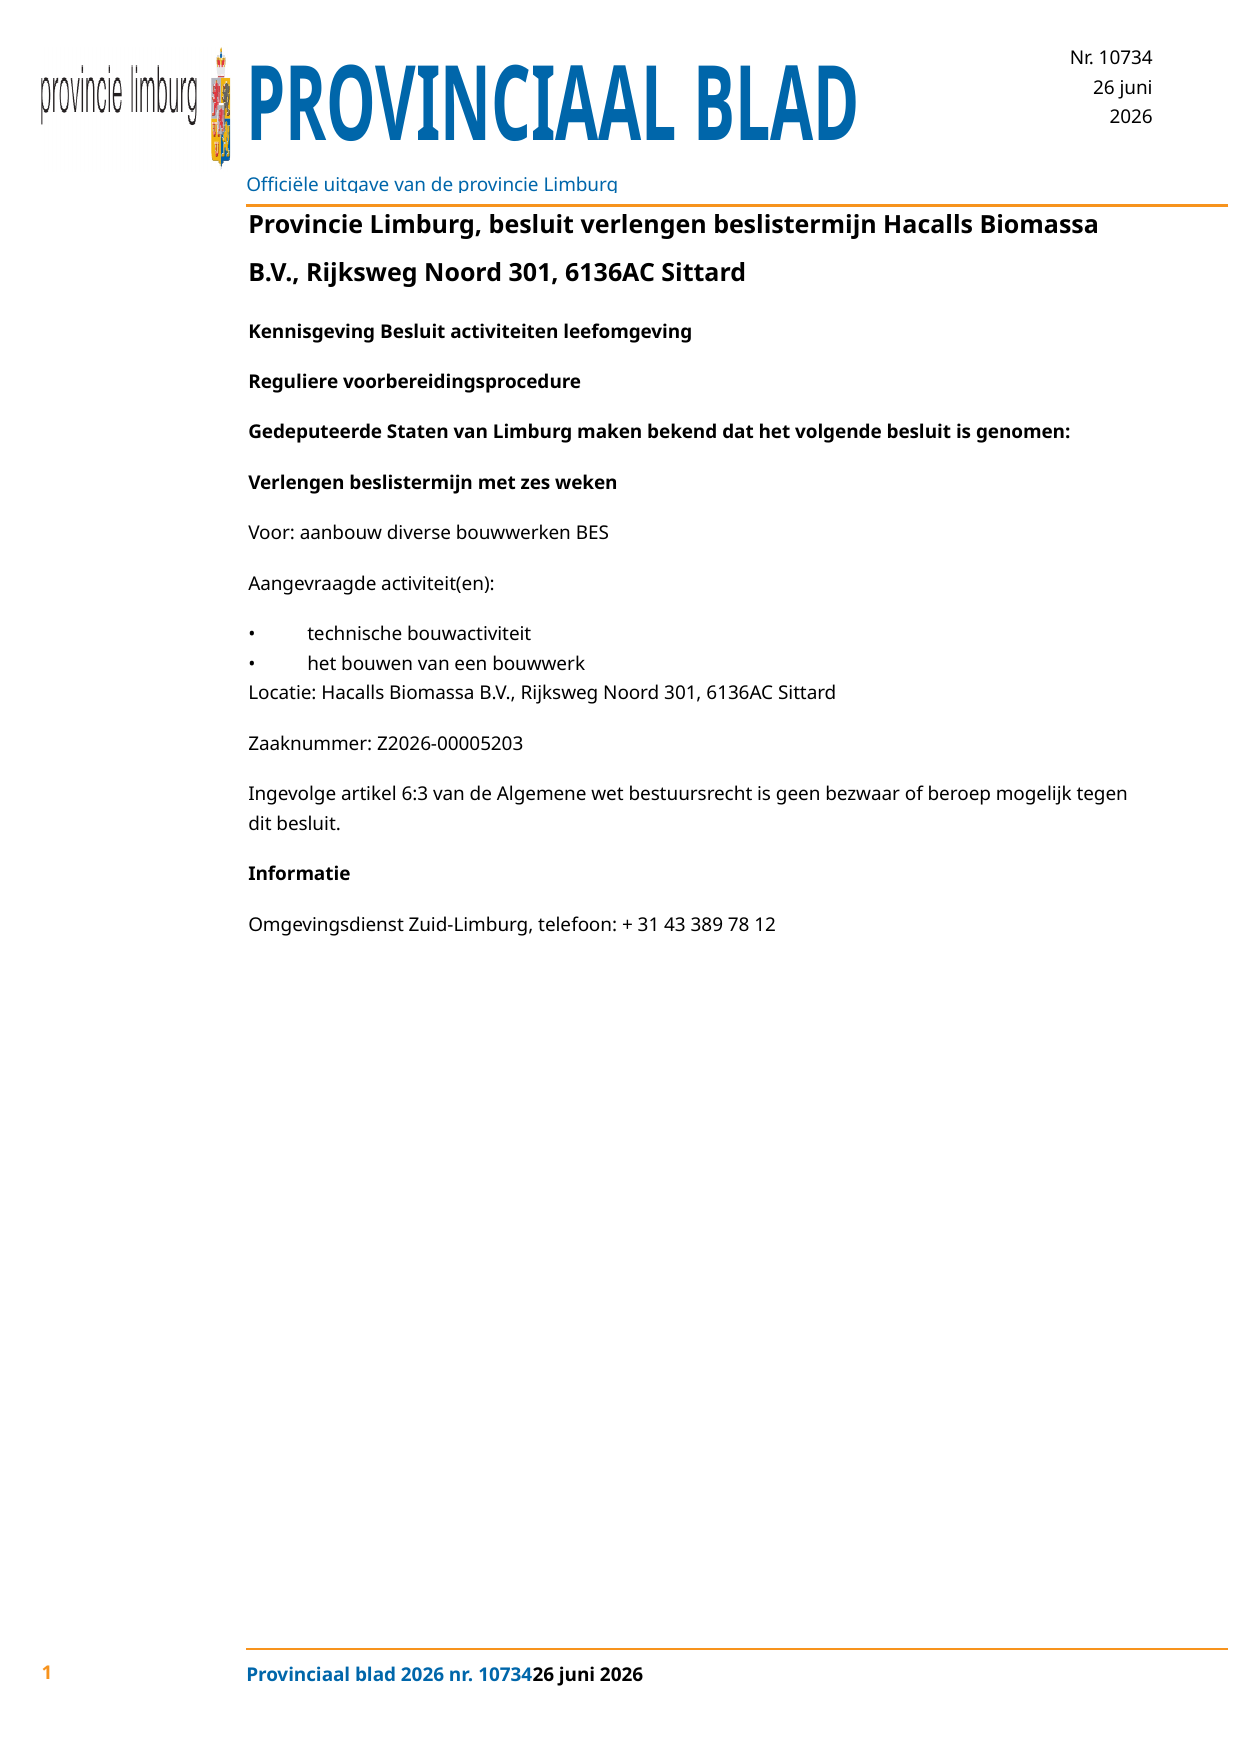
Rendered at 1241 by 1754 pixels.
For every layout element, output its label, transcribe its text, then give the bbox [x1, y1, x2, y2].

text Verlengen beslistermijn met zes weken [248, 469, 1152, 495]
text Informatie [248, 860, 1152, 886]
text Gedeputeerde Staten van Limburg maken bekend dat het volgende besluit is genomen: [248, 419, 1152, 444]
text Aangevraagde activiteit(en): [248, 570, 1152, 596]
text Omgevingsdienst Zuid-Limburg, telefoon: + 31 43 389 78 12 [248, 911, 1152, 937]
text Voor: aanbouw diverse bouwwerken BES [248, 519, 1152, 545]
text Provincie Limburg, besluit verlengen beslistermijn Hacalls Biomassa B.V., Rijksweg Noord 301, 6136AC Sittard [248, 207, 1152, 288]
text Reguliere voorbereidingsprocedure [248, 368, 1152, 394]
text Locatie: Hacalls Biomassa B.V., Rijksweg Noord 301, 6136AC Sittard [248, 679, 1152, 705]
picture [41, 47, 231, 172]
list het bouwen van een bouwwerk [248, 650, 1152, 676]
text Ingevolge artikel 6:3 van de Algemene wet bestuursrecht is geen bezwaar of beroep mogelijk tegen dit besluit. [248, 780, 1152, 836]
list technische bouwactiviteit [248, 620, 1152, 646]
text Kennisgeving Besluit activiteiten leefomgeving [248, 318, 1152, 344]
text Zaaknummer: Z2026-00005203 [248, 730, 1152, 756]
